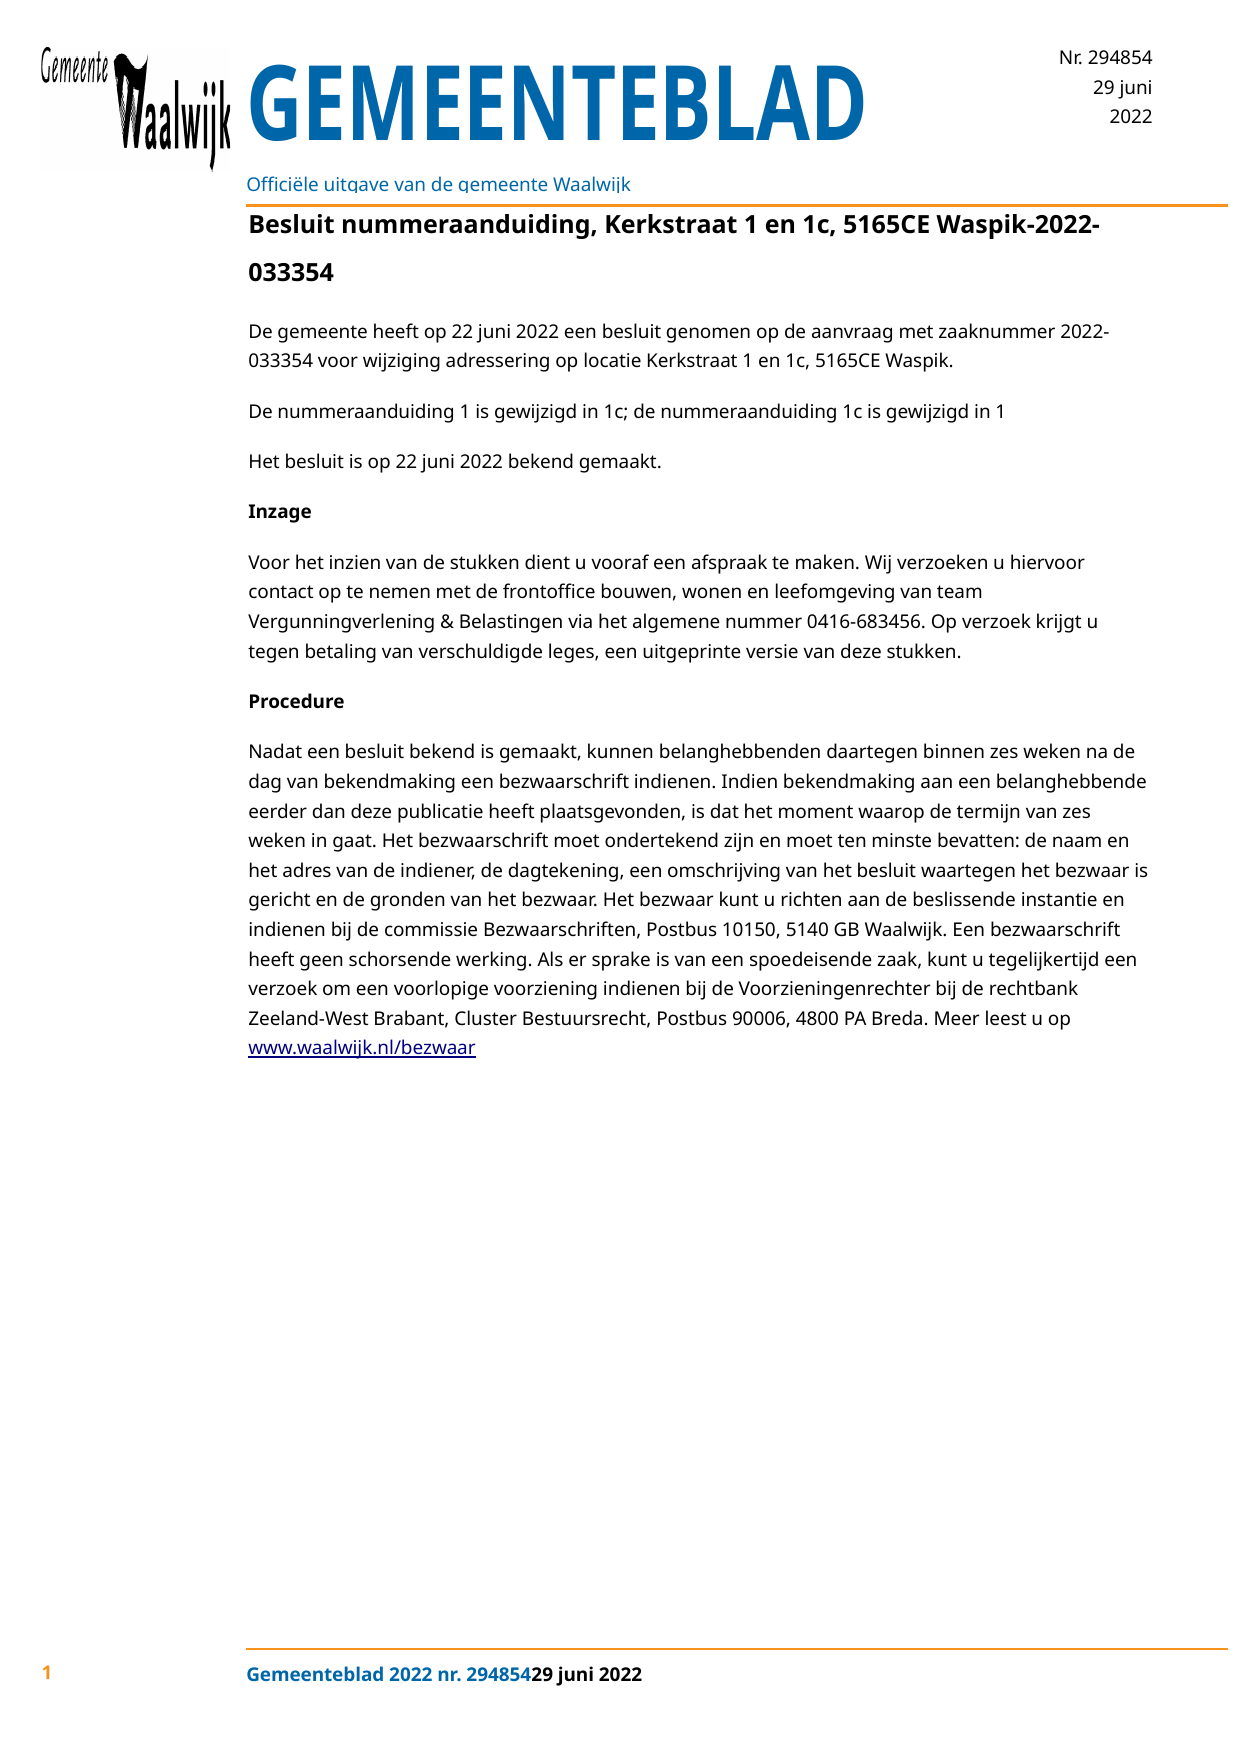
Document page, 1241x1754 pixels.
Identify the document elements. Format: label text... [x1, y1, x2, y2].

text Het besluit is op 22 juni 2022 bekend gemaakt. [248, 448, 1152, 474]
text Voor het inzien van de stukken dient u vooraf een afspraak te maken. Wij verzoeken u hiervoor contact op te nemen met de frontoffice bouwen, wonen en leefomgeving van team Vergunningverlening & Belastingen via het algemene nummer 0416-683456. Op verzoek krijgt u tegen betaling van verschuldigde leges, een uitgeprinte versie van deze stukken. [248, 549, 1152, 664]
text De nummeraanduiding 1 is gewijzigd in 1c; de nummeraanduiding 1c is gewijzigd in 1 [248, 398, 1152, 424]
text Nadat een besluit bekend is gemaakt, kunnen belanghebbenden daartegen binnen zes weken na de dag van bekendmaking een bezwaarschrift indienen. Indien bekendmaking aan een belanghebbende eerder dan deze publicatie heeft plaatsgevonden, is dat het moment waarop de termijn van zes weken in gaat. Het bezwaarschrift moet ondertekend zijn en moet ten minste bevatten: de naam en het adres van de indiener, de dagtekening, een omschrijving van het besluit waartegen het bezwaar is gericht en de gronden van het bezwaar. Het bezwaar kunt u richten aan de beslissende instantie en indienen bij de commissie Bezwaarschriften, Postbus 10150, 5140 GB Waalwijk. Een bezwaarschrift heeft geen schorsende werking. Als er sprake is van een spoedeisende zaak, kunt u tegelijkertijd een verzoek om een voorlopige voorziening indienen bij de Voorzieningenrechter bij de rechtbank Zeeland-West Brabant, Cluster Bestuursrecht, Postbus 90006, 4800 PA Breda. Meer leest u op www.waalwijk.nl/bezwaar [248, 739, 1152, 1060]
picture [41, 47, 231, 172]
text De gemeente heeft op 22 juni 2022 een besluit genomen op de aanvraag met zaaknummer 2022-033354 voor wijziging adressering op locatie Kerkstraat 1 en 1c, 5165CE Waspik. [248, 318, 1152, 373]
text Procedure [248, 688, 1152, 714]
text Besluit nummeraanduiding, Kerkstraat 1 en 1c, 5165CE Waspik-2022-033354 [248, 207, 1152, 288]
text Inzage [248, 499, 1152, 524]
